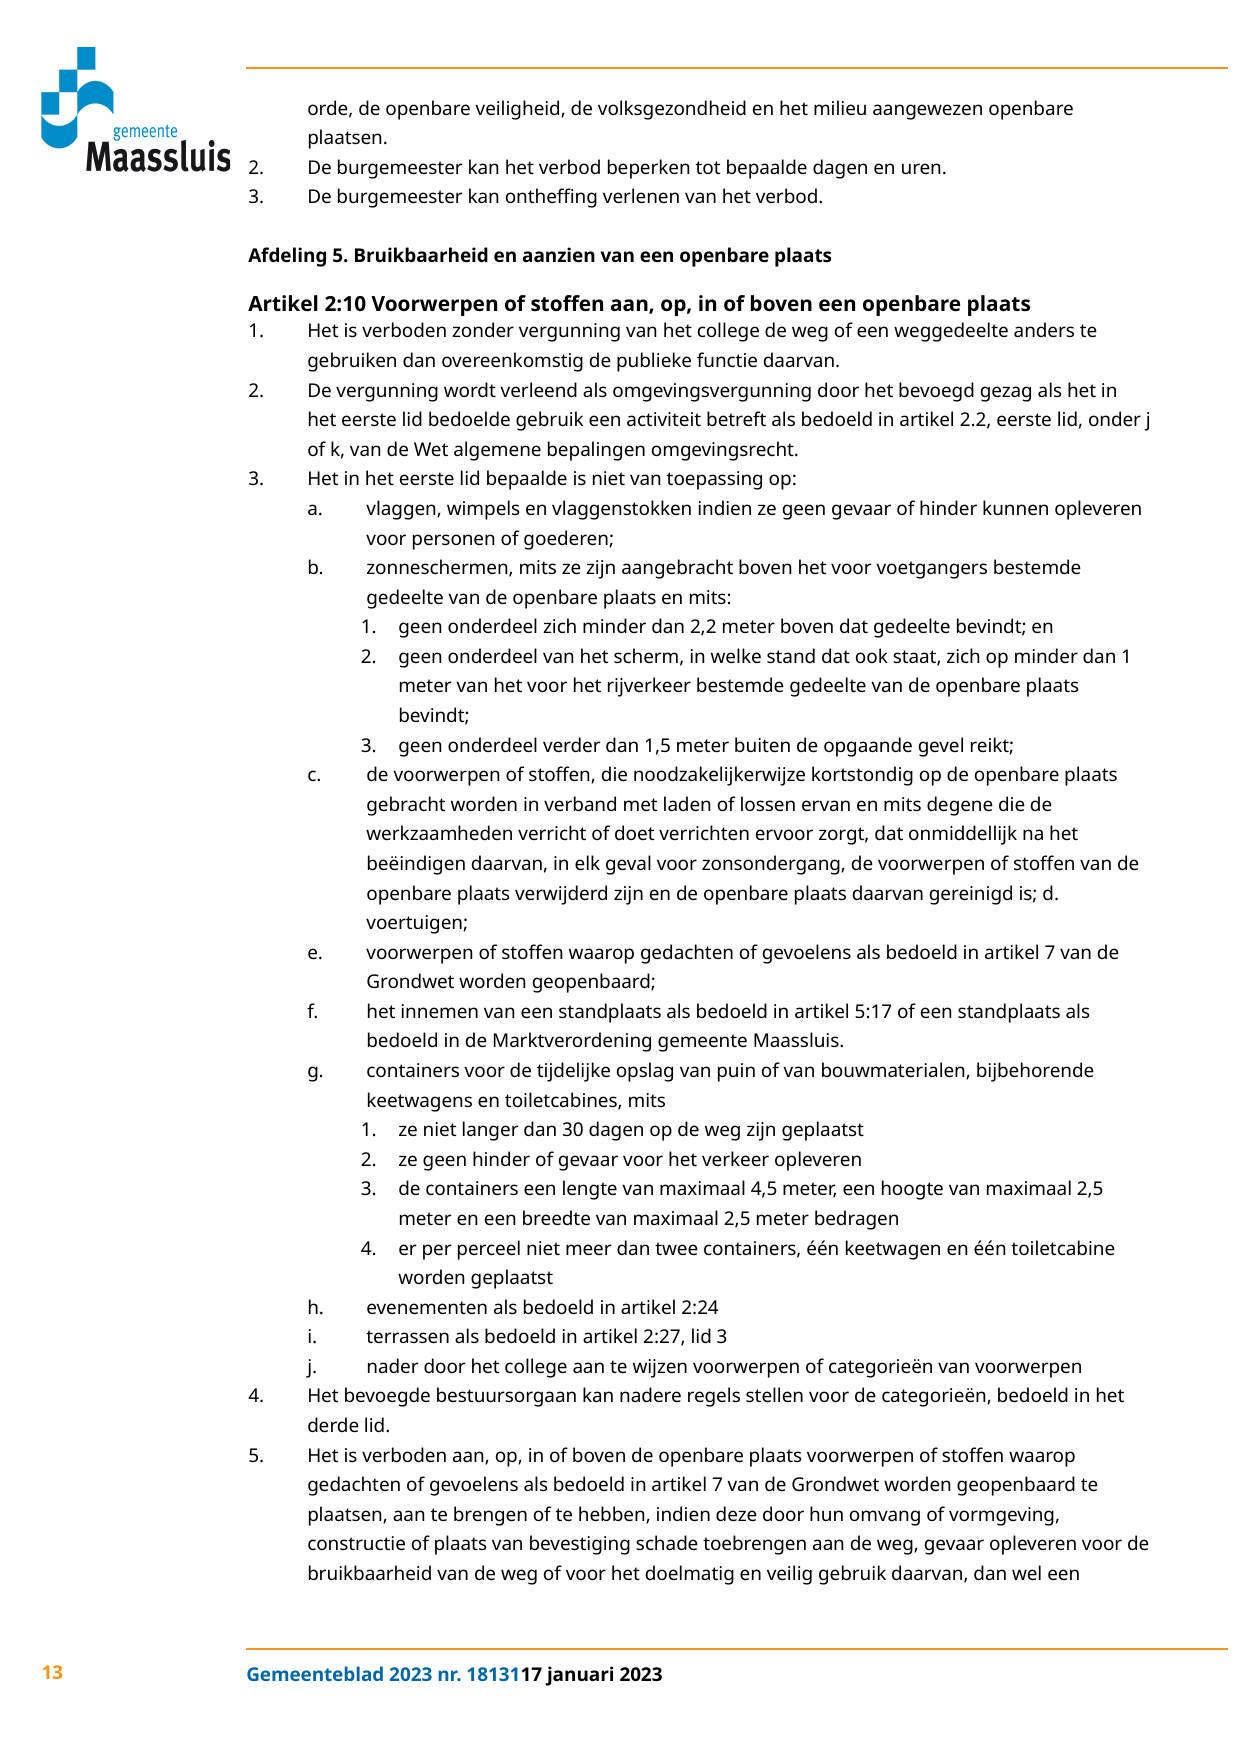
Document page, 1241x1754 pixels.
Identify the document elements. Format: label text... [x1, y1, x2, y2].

list De vergunning wordt verleend als omgevingsvergunning door het bevoegd gezag als het in het eerste lid bedoelde gebruik een activiteit betreft als bedoeld in artikel 2.2, eerste lid, onder j of k, van de Wet algemene bepalingen omgevingsrecht. [248, 377, 1152, 462]
text Artikel 2:10 Voorwerpen of stoffen aan, op, in of boven een openbare plaats [248, 289, 1152, 318]
list vlaggen, wimpels en vlaggenstokken indien ze geen gevaar of hinder kunnen opleveren voor personen of goederen; [307, 495, 1152, 551]
list voorwerpen of stoffen waarop gedachten of gevoelens als bedoeld in artikel 7 van de Grondwet worden geopenbaard; [307, 939, 1152, 994]
list De burgemeester kan ontheffing verlenen van het verbod. [248, 183, 1152, 209]
list De burgemeester kan het verbod beperken tot bepaalde dagen en uren. [248, 154, 1152, 180]
list evenementen als bedoeld in artikel 2:24 [307, 1294, 1152, 1320]
list orde, de openbare veiligheid, de volksgezondheid en het milieu aangewezen openbare plaatsen. [248, 95, 1152, 150]
list geen onderdeel verder dan 1,5 meter buiten de opgaande gevel reikt; [361, 732, 1152, 758]
list de voorwerpen of stoffen, die noodzakelijkerwijze kortstondig op de openbare plaats gebracht worden in verband met laden of lossen ervan en mits degene die de werkzaamheden verricht of doet verrichten ervoor zorgt, dat onmiddellijk na het beëindigen daarvan, in elk geval voor zonsondergang, de voorwerpen of stoffen van de openbare plaats verwijderd zijn en de openbare plaats daarvan gereinigd is; d. voertuigen; [307, 761, 1152, 935]
list er per perceel niet meer dan twee containers, één keetwagen en één toiletcabine worden geplaatst [361, 1235, 1152, 1290]
list Het in het eerste lid bepaalde is niet van toepassing op: [248, 466, 1152, 491]
list de containers een lengte van maximaal 4,5 meter, een hoogte van maximaal 2,5 meter en een breedte van maximaal 2,5 meter bedragen [361, 1176, 1152, 1231]
list containers voor de tijdelijke opslag van puin of van bouwmaterialen, bijbehorende keetwagens en toiletcabines, mits [307, 1057, 1152, 1113]
list ze niet langer dan 30 dagen op de weg zijn geplaatst [361, 1116, 1152, 1142]
list Het is verboden zonder vergunning van het college de weg of een weggedeelte anders te gebruiken dan overeenkomstig de publieke functie daarvan. [248, 318, 1152, 373]
list terrassen als bedoeld in artikel 2:27, lid 3 [307, 1323, 1152, 1349]
picture [41, 47, 231, 172]
list Het bevoegde bestuursorgaan kan nadere regels stellen voor de categorieën, bedoeld in het derde lid. [248, 1383, 1152, 1438]
text Afdeling 5. Bruikbaarheid en aanzien van een openbare plaats [248, 243, 1152, 268]
list Het is verboden aan, op, in of boven de openbare plaats voorwerpen of stoffen waarop gedachten of gevoelens als bedoeld in artikel 7 van de Grondwet worden geopenbaard te plaatsen, aan te brengen of te hebben, indien deze door hun omvang of vormgeving, constructie of plaats van bevestiging schade toebrengen aan de weg, gevaar opleveren voor de bruikbaarheid van de weg of voor het doelmatig en veilig gebruik daarvan, dan wel een [248, 1442, 1152, 1586]
list nader door het college aan te wijzen voorwerpen of categorieën van voorwerpen [307, 1353, 1152, 1379]
list ze geen hinder of gevaar voor het verkeer opleveren [361, 1146, 1152, 1172]
list het innemen van een standplaats als bedoeld in artikel 5:17 of een standplaats als bedoeld in de Marktverordening gemeente Maassluis. [307, 998, 1152, 1053]
list geen onderdeel van het scherm, in welke stand dat ook staat, zich op minder dan 1 meter van het voor het rijverkeer bestemde gedeelte van de openbare plaats bevindt; [361, 643, 1152, 728]
list zonneschermen, mits ze zijn aangebracht boven het voor voetgangers bestemde gedeelte van de openbare plaats en mits: [307, 554, 1152, 610]
list geen onderdeel zich minder dan 2,2 meter boven dat gedeelte bevindt; en [361, 613, 1152, 639]
picture [41, 47, 77, 92]
